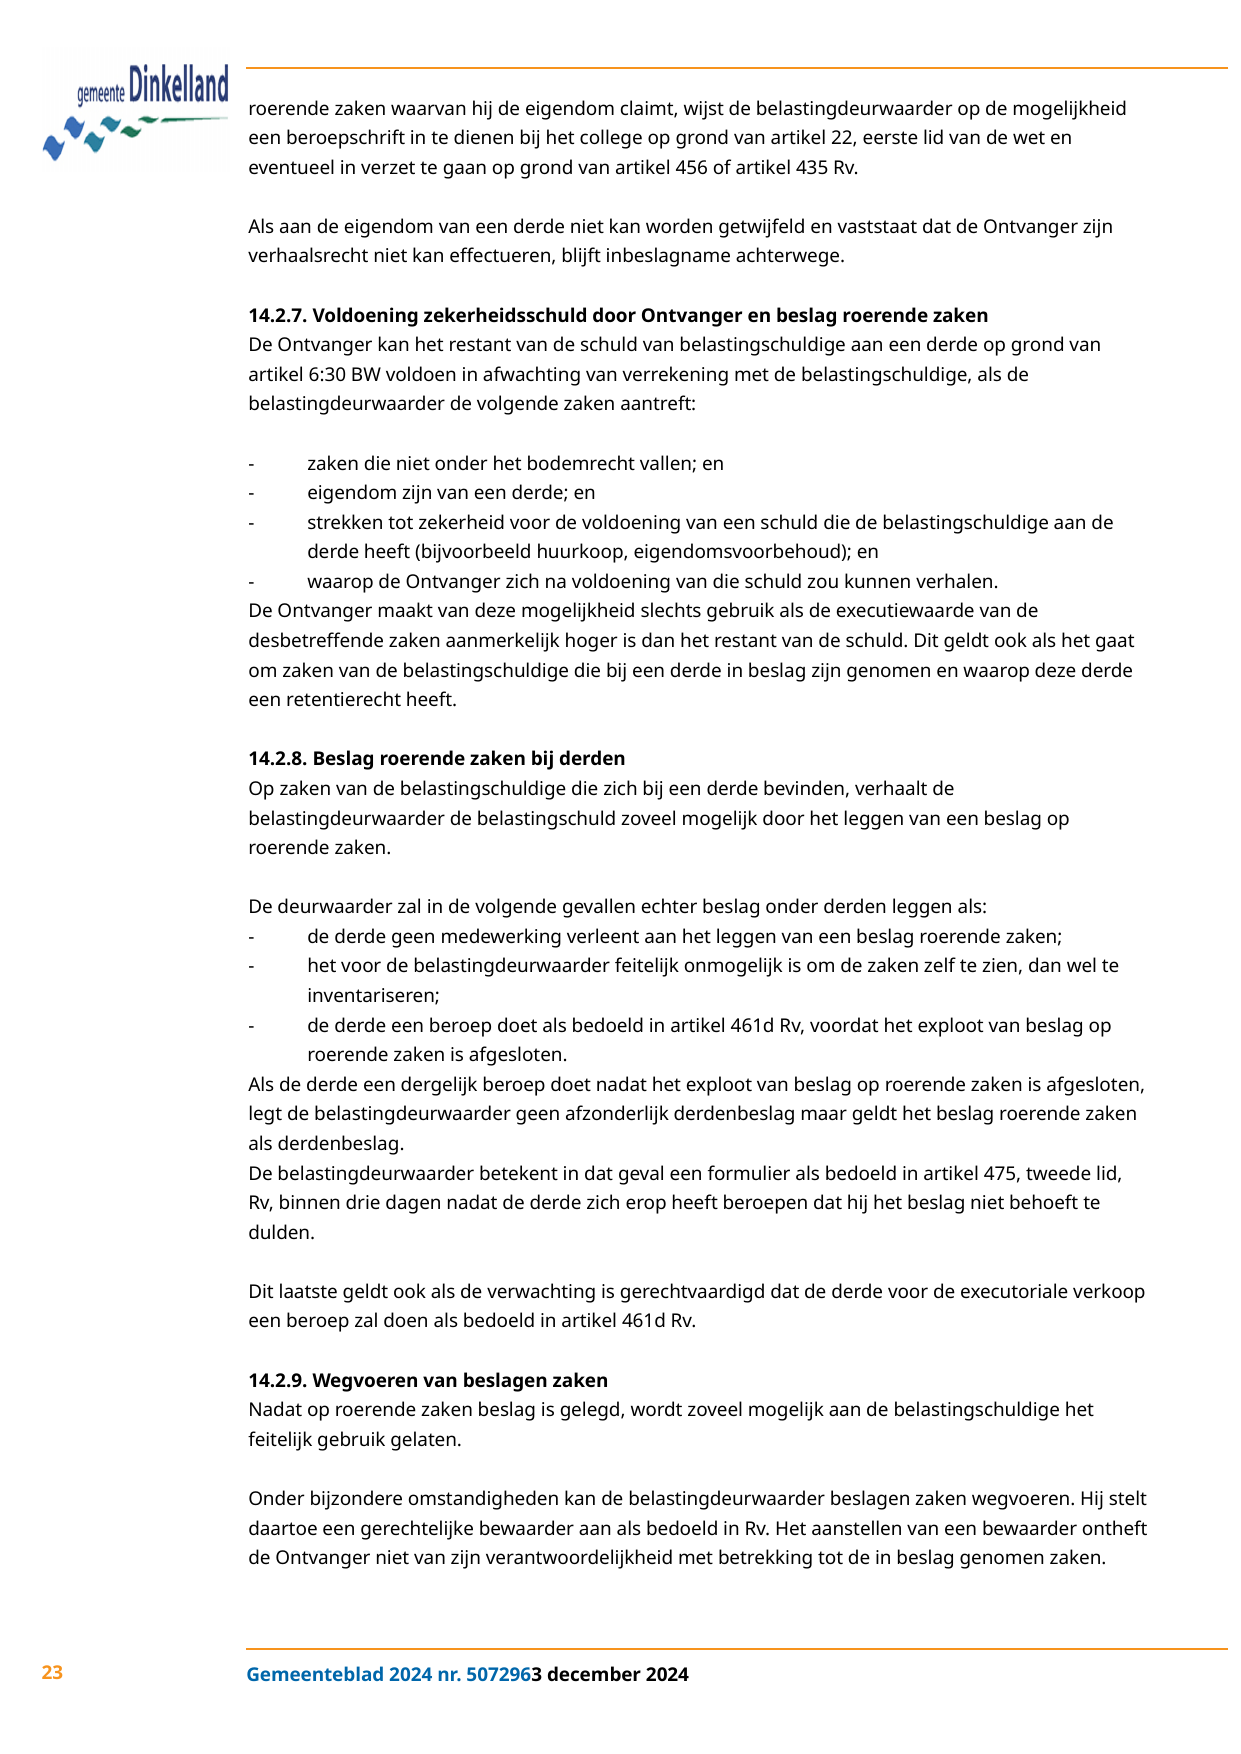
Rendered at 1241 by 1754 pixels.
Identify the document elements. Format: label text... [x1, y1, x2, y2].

list strekken tot zekerheid voor de voldoening van een schuld die de belastingschuldige aan de derde heeft (bijvoorbeeld huurkoop, eigendomsvoorbehoud); en [248, 509, 1152, 564]
text 14.2.9. Wegvoeren van beslagen zaken [248, 1367, 1152, 1393]
text 14.2.8. Beslag roerende zaken bij derden [248, 746, 1152, 771]
text Als aan de eigendom van een derde niet kan worden getwijfeld en vaststaat dat de Ontvanger zijn verhaalsrecht niet kan effectueren, blijft inbeslagname achterwege. [248, 213, 1152, 268]
list waarop de Ontvanger zich na voldoening van die schuld zou kunnen verhalen. [248, 568, 1152, 594]
text Dit laatste geldt ook als de verwachting is gerechtvaardigd dat de derde voor de executoriale verkoop een beroep zal doen als bedoeld in artikel 461d Rv. [248, 1278, 1152, 1333]
text Op zaken van de belastingschuldige die zich bij een derde bevinden, verhaalt de belastingdeurwaarder de belastingschuld zoveel mogelijk door het leggen van een beslag op roerende zaken. [248, 775, 1152, 860]
list de derde een beroep doet als bedoeld in artikel 461d Rv, voordat het exploot van beslag op roerende zaken is afgesloten. [248, 1012, 1152, 1067]
text Nadat op roerende zaken beslag is gelegd, wordt zoveel mogelijk aan de belastingschuldige het feitelijk gebruik gelaten. [248, 1396, 1152, 1452]
picture [41, 47, 231, 172]
text De deurwaarder zal in de volgende gevallen echter beslag onder derden leggen als: [248, 893, 1152, 919]
list zaken die niet onder het bodemrecht vallen; en [248, 450, 1152, 476]
text 14.2.7. Voldoening zekerheidsschuld door Ontvanger en beslag roerende zaken [248, 302, 1152, 328]
list het voor de belastingdeurwaarder feitelijk onmogelijk is om de zaken zelf te zien, dan wel te inventariseren; [248, 953, 1152, 1008]
list eigendom zijn van een derde; en [248, 479, 1152, 505]
list de derde geen medewerking verleent aan het leggen van een beslag roerende zaken; [248, 923, 1152, 949]
text roerende zaken waarvan hij de eigendom claimt, wijst de belastingdeurwaarder op de mogelijkheid een beroepschrift in te dienen bij het college op grond van artikel 22, eerste lid van de wet en eventueel in verzet te gaan op grond van artikel 456 of artikel 435 Rv. [248, 95, 1152, 180]
text De Ontvanger kan het restant van de schuld van belastingschuldige aan een derde op grond van artikel 6:30 BW voldoen in afwachting van verrekening met de belastingschuldige, als de belastingdeurwaarder de volgende zaken aantreft: [248, 331, 1152, 416]
text De belastingdeurwaarder betekent in dat geval een formulier als bedoeld in artikel 475, tweede lid, Rv, binnen drie dagen nadat de derde zich erop heeft beroepen dat hij het beslag niet behoeft te dulden. [248, 1160, 1152, 1245]
text Onder bijzondere omstandigheden kan de belastingdeurwaarder beslagen zaken wegvoeren. Hij stelt daartoe een gerechtelijke bewaarder aan als bedoeld in Rv. Het aanstellen van een bewaarder ontheft de Ontvanger niet van zijn verantwoordelijkheid met betrekking tot de in beslag genomen zaken. [248, 1485, 1152, 1570]
text Als de derde een dergelijk beroep doet nadat het exploot van beslag op roerende zaken is afgesloten, legt de belastingdeurwaarder geen afzonderlijk derdenbeslag maar geldt het beslag roerende zaken als derdenbeslag. [248, 1071, 1152, 1156]
text De Ontvanger maakt van deze mogelijkheid slechts gebruik als de executiewaarde van de desbetreffende zaken aanmerkelijk hoger is dan het restant van de schuld. Dit geldt ook als het gaat om zaken van de belastingschuldige die bij een derde in beslag zijn genomen en waarop deze derde een retentierecht heeft. [248, 598, 1152, 712]
